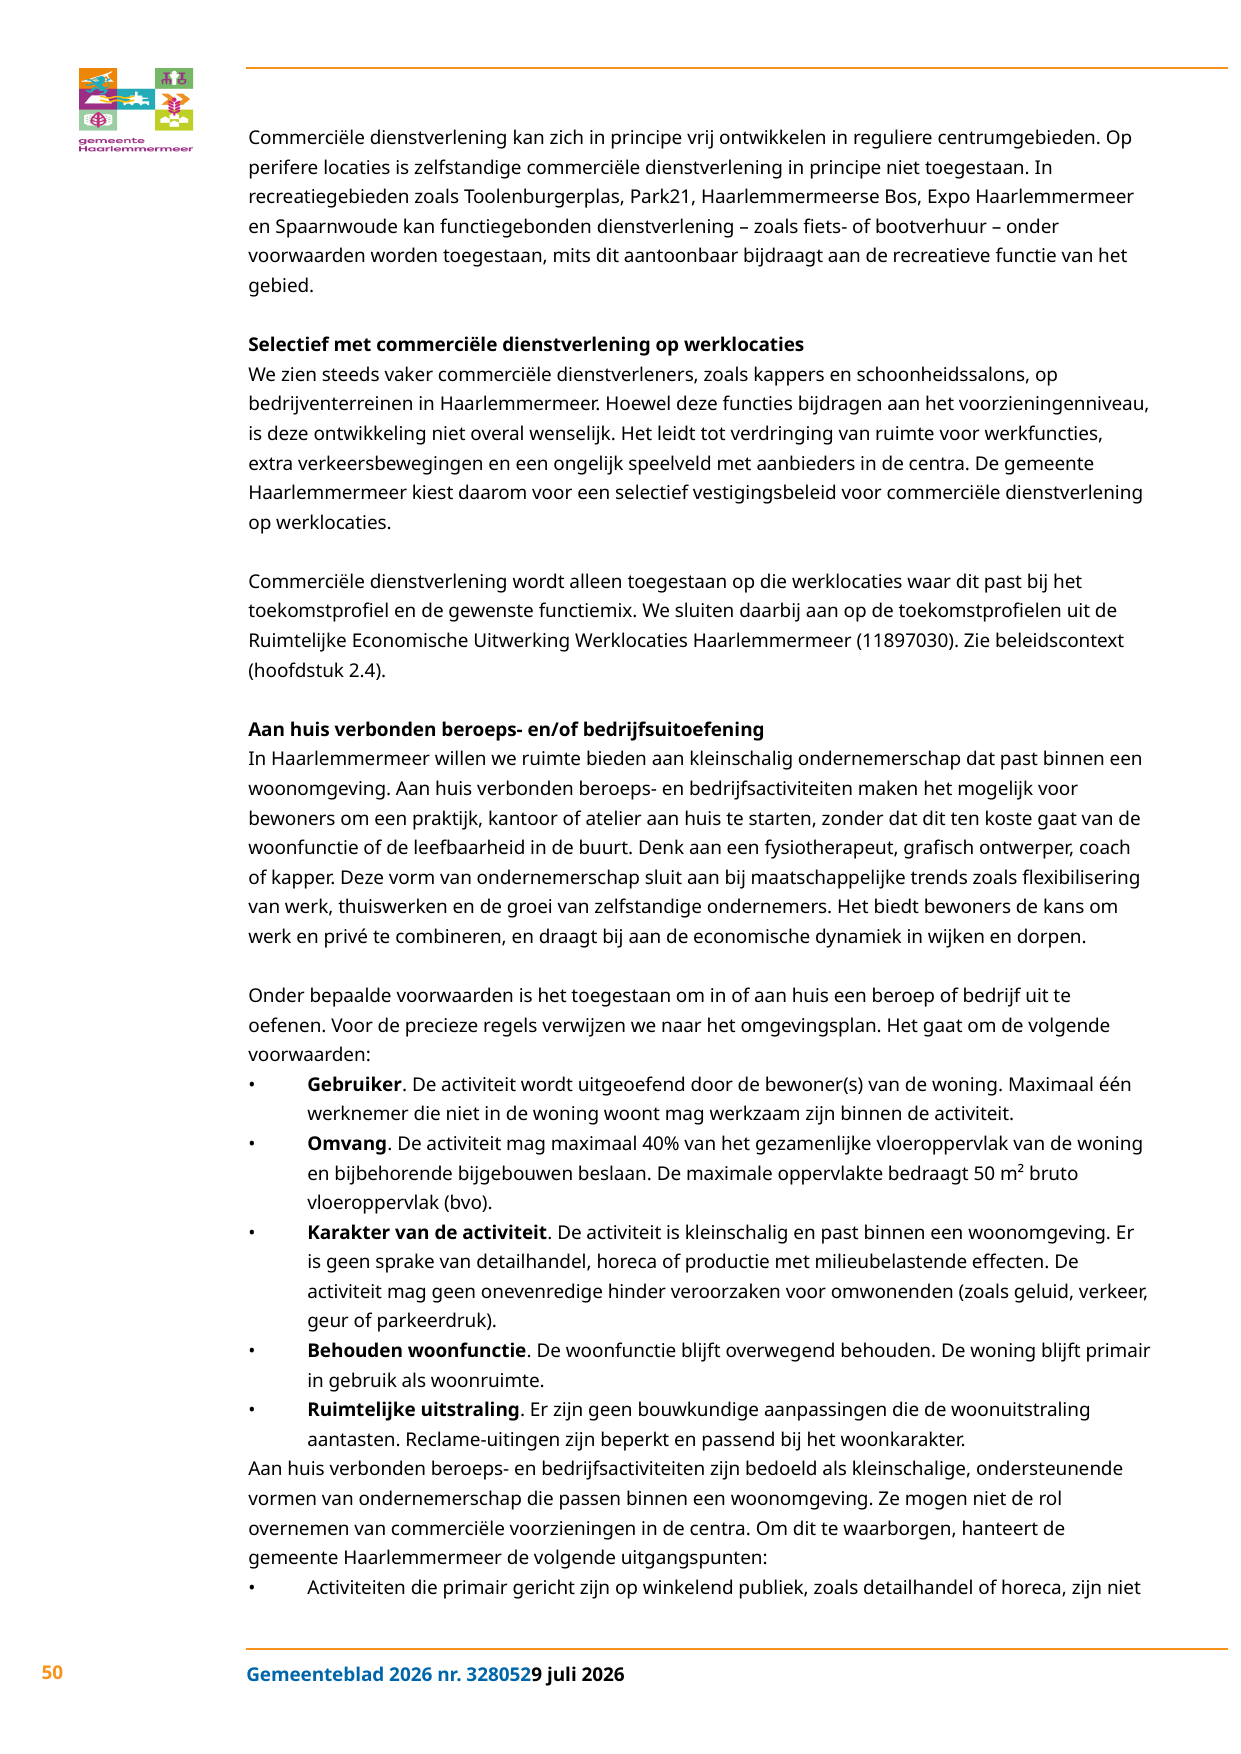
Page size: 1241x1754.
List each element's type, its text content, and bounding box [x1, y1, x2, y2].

text In Haarlemmermeer willen we ruimte bieden aan kleinschalig ondernemerschap dat past binnen een woonomgeving. Aan huis verbonden beroeps- en bedrijfsactiviteiten maken het mogelijk voor bewoners om een praktijk, kantoor of atelier aan huis te starten, zonder dat dit ten koste gaat van de woonfunctie of de leefbaarheid in de buurt. Denk aan een fysiotherapeut, grafisch ontwerper, coach of kapper. Deze vorm van ondernemerschap sluit aan bij maatschappelijke trends zoals flexibilisering van werk, thuiswerken en de groei van zelfstandige ondernemers. Het biedt bewoners de kans om werk en privé te combineren, en draagt bij aan de economische dynamiek in wijken en dorpen. [248, 746, 1152, 949]
text Aan huis verbonden beroeps- en bedrijfsactiviteiten zijn bedoeld als kleinschalige, ondersteunende vormen van ondernemerschap die passen binnen een woonomgeving. Ze mogen niet de rol overnemen van commerciële voorzieningen in de centra. Om dit te waarborgen, hanteert de gemeente Haarlemmermeer de volgende uitgangspunten: [248, 1456, 1152, 1570]
text Selectief met commerciële dienstverlening op werklocaties [248, 331, 1152, 357]
list Activiteiten die primair gericht zijn op winkelend publiek, zoals detailhandel of horeca, zijn niet [248, 1574, 1152, 1600]
list Behouden woonfunctie. De woonfunctie blijft overwegend behouden. De woning blijft primair in gebruik als woonruimte. [248, 1337, 1152, 1393]
list Omvang. De activiteit mag maximaal 40% van het gezamenlijke vloeroppervlak van de woning en bijbehorende bijgebouwen beslaan. De maximale oppervlakte bedraagt 50 m² bruto vloeroppervlak (bvo). [248, 1130, 1152, 1215]
text Aan huis verbonden beroeps- en/of bedrijfsuitoefening [248, 716, 1152, 742]
list Karakter van de activiteit. De activiteit is kleinschalig en past binnen een woonomgeving. Er is geen sprake van detailhandel, horeca of productie met milieubelastende effecten. De activiteit mag geen onevenredige hinder veroorzaken voor omwonenden (zoals geluid, verkeer, geur of parkeerdruk). [248, 1219, 1152, 1333]
text Commerciële dienstverlening wordt alleen toegestaan op die werklocaties waar dit past bij het toekomstprofiel en de gewenste functiemix. We sluiten daarbij aan op de toekomstprofielen uit de Ruimtelijke Economische Uitwerking Werklocaties Haarlemmermeer (11897030). Zie beleidscontext (hoofdstuk 2.4). [248, 568, 1152, 683]
text Onder bepaalde voorwaarden is het toegestaan om in of aan huis een beroep of bedrijf uit te oefenen. Voor de precieze regels verwijzen we naar het omgevingsplan. Het gaat om de volgende voorwaarden: [248, 982, 1152, 1067]
list Ruimtelijke uitstraling. Er zijn geen bouwkundige aanpassingen die de woonuitstraling aantasten. Reclame-uitingen zijn beperkt en passend bij het woonkarakter. [248, 1396, 1152, 1452]
text Commerciële dienstverlening kan zich in principe vrij ontwikkelen in reguliere centrumgebieden. Op perifere locaties is zelfstandige commerciële dienstverlening in principe niet toegestaan. In recreatiegebieden zoals Toolenburgerplas, Park21, Haarlemmermeerse Bos, Expo Haarlemmermeer en Spaarnwoude kan functiegebonden dienstverlening – zoals fiets- of bootverhuur – onder voorwaarden worden toegestaan, mits dit aantoonbaar bijdraagt aan de recreatieve functie van het gebied. [248, 124, 1152, 298]
list Gebruiker. De activiteit wordt uitgeoefend door de bewoner(s) van de woning. Maximaal één werknemer die niet in de woning woont mag werkzaam zijn binnen de activiteit. [248, 1071, 1152, 1126]
picture [41, 47, 231, 172]
text We zien steeds vaker commerciële dienstverleners, zoals kappers en schoonheidssalons, op bedrijventerreinen in Haarlemmermeer. Hoewel deze functies bijdragen aan het voorzieningenniveau, is deze ontwikkeling niet overal wenselijk. Het leidt tot verdringing van ruimte voor werkfuncties, extra verkeersbewegingen en een ongelijk speelveld met aanbieders in de centra. De gemeente Haarlemmermeer kiest daarom voor een selectief vestigingsbeleid voor commerciële dienstverlening op werklocaties. [248, 361, 1152, 535]
